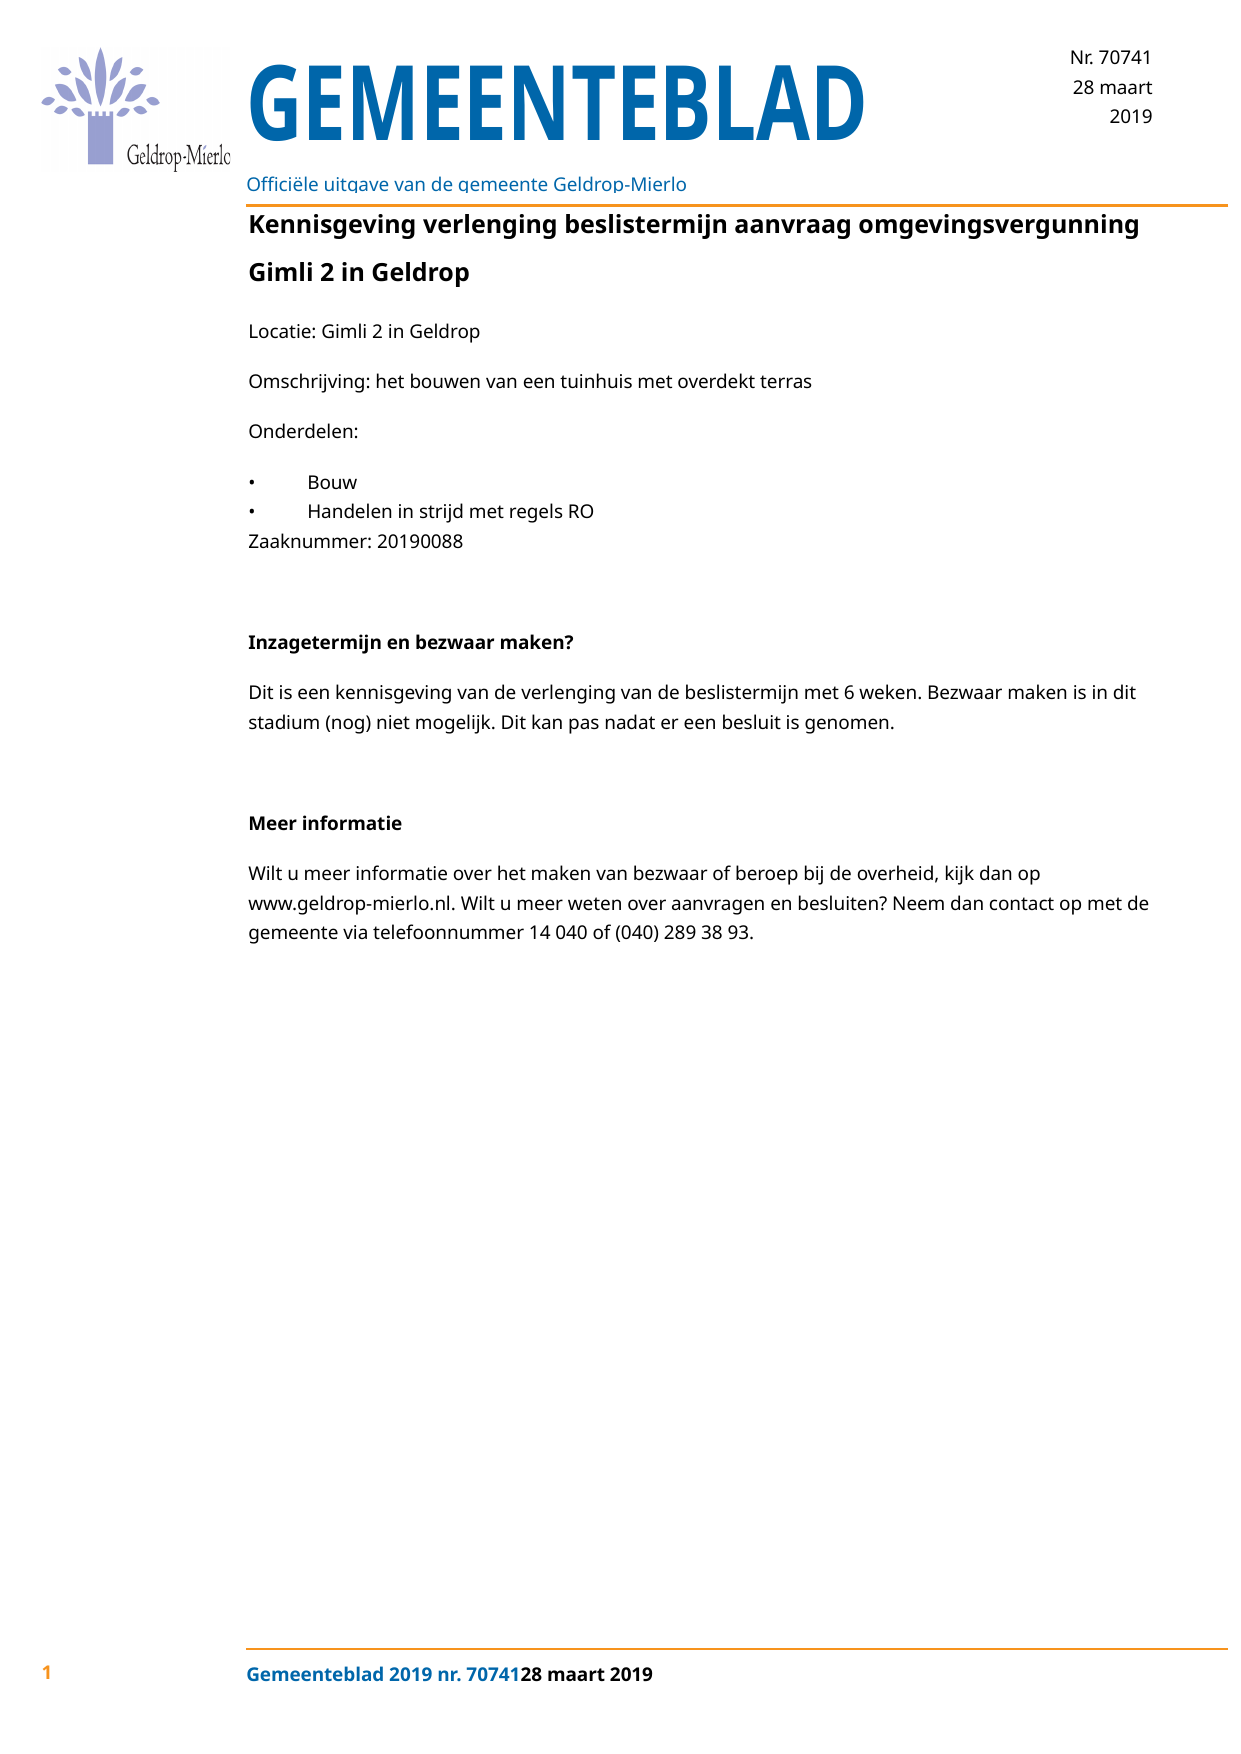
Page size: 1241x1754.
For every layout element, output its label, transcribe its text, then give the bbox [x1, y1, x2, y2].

list Bouw [248, 469, 1152, 495]
text Omschrijving: het bouwen van een tuinhuis met overdekt terras [248, 368, 1152, 394]
text Dit is een kennisgeving van de verlenging van de beslistermijn met 6 weken. Bezwaar maken is in dit stadium (nog) niet mogelijk. Dit kan pas nadat er een besluit is genomen. [248, 679, 1152, 735]
text Meer informatie [248, 810, 1152, 836]
picture [41, 47, 231, 172]
text Locatie: Gimli 2 in Geldrop [248, 318, 1152, 344]
text Wilt u meer informatie over het maken van bezwaar of beroep bij de overheid, kijk dan op www.geldrop-mierlo.nl. Wilt u meer weten over aanvragen en besluiten? Neem dan contact op met de gemeente via telefoonnummer 14 040 of (040) 289 38 93. [248, 860, 1152, 945]
text Inzagetermijn en bezwaar maken? [248, 629, 1152, 655]
text Kennisgeving verlenging beslistermijn aanvraag omgevingsvergunning Gimli 2 in Geldrop [248, 207, 1152, 288]
text Onderdelen: [248, 419, 1152, 444]
text Zaaknummer: 20190088 [248, 528, 1152, 554]
list Handelen in strijd met regels RO [248, 499, 1152, 524]
